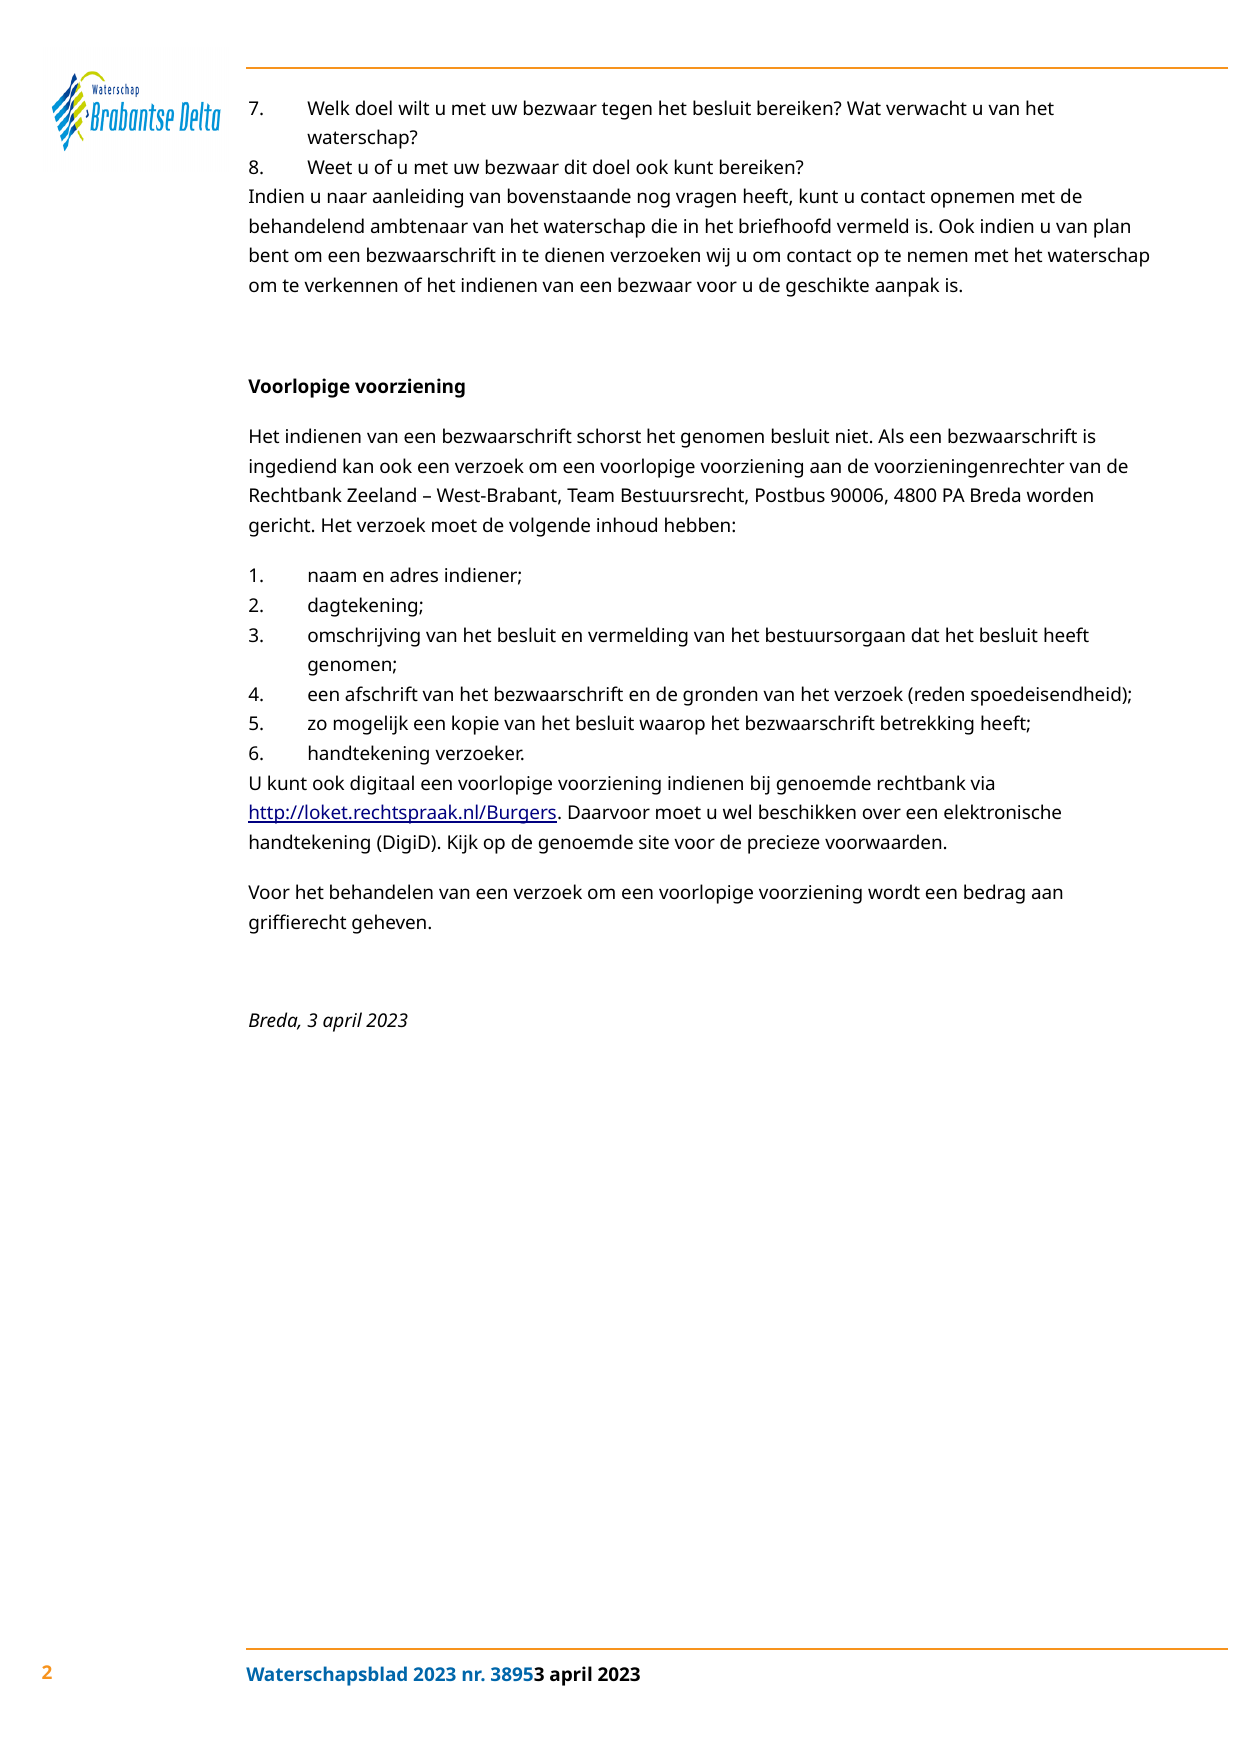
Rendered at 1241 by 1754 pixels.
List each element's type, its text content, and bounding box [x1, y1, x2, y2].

list Weet u of u met uw bezwaar dit doel ook kunt bereiken? [248, 154, 1152, 180]
text Voor het behandelen van een verzoek om een voorlopige voorziening wordt een bedrag aan griffierecht geheven. [248, 879, 1152, 935]
text Het indienen van een bezwaarschrift schorst het genomen besluit niet. Als een bezwaarschrift is ingediend kan ook een verzoek om een voorlopige voorziening aan de voorzieningenrechter van de Rechtbank Zeeland – West-Brabant, Team Bestuursrecht, Postbus 90006, 4800 PA Breda worden gericht. Het verzoek moet de volgende inhoud hebben: [248, 423, 1152, 538]
list handtekening verzoeker. [248, 740, 1152, 766]
list zo mogelijk een kopie van het besluit waarop het bezwaarschrift betrekking heeft; [248, 711, 1152, 736]
picture [41, 47, 231, 172]
text Voorlopige voorziening [248, 373, 1152, 399]
list omschrijving van het besluit en vermelding van het bestuursorgaan dat het besluit heeft genomen; [248, 622, 1152, 677]
list Welk doel wilt u met uw bezwaar tegen het besluit bereiken? Wat verwacht u van het waterschap? [248, 95, 1152, 150]
text U kunt ook digitaal een voorlopige voorziening indienen bij genoemde rechtbank via http://loket.rechtspraak.nl/Burgers. Daarvoor moet u wel beschikken over een elektronische handtekening (DigiD). Kijk op de genoemde site voor de precieze voorwaarden. [248, 770, 1152, 855]
list dagtekening; [248, 592, 1152, 618]
text Breda, 3 april 2023 [248, 1007, 1152, 1033]
list naam en adres indiener; [248, 563, 1152, 588]
text Indien u naar aanleiding van bovenstaande nog vragen heeft, kunt u contact opnemen met de behandelend ambtenaar van het waterschap die in het briefhoofd vermeld is. Ook indien u van plan bent om een bezwaarschrift in te dienen verzoeken wij u om contact op te nemen met het waterschap om te verkennen of het indienen van een bezwaar voor u de geschikte aanpak is. [248, 183, 1152, 298]
list een afschrift van het bezwaarschrift en de gronden van het verzoek (reden spoedeisendheid); [248, 681, 1152, 707]
